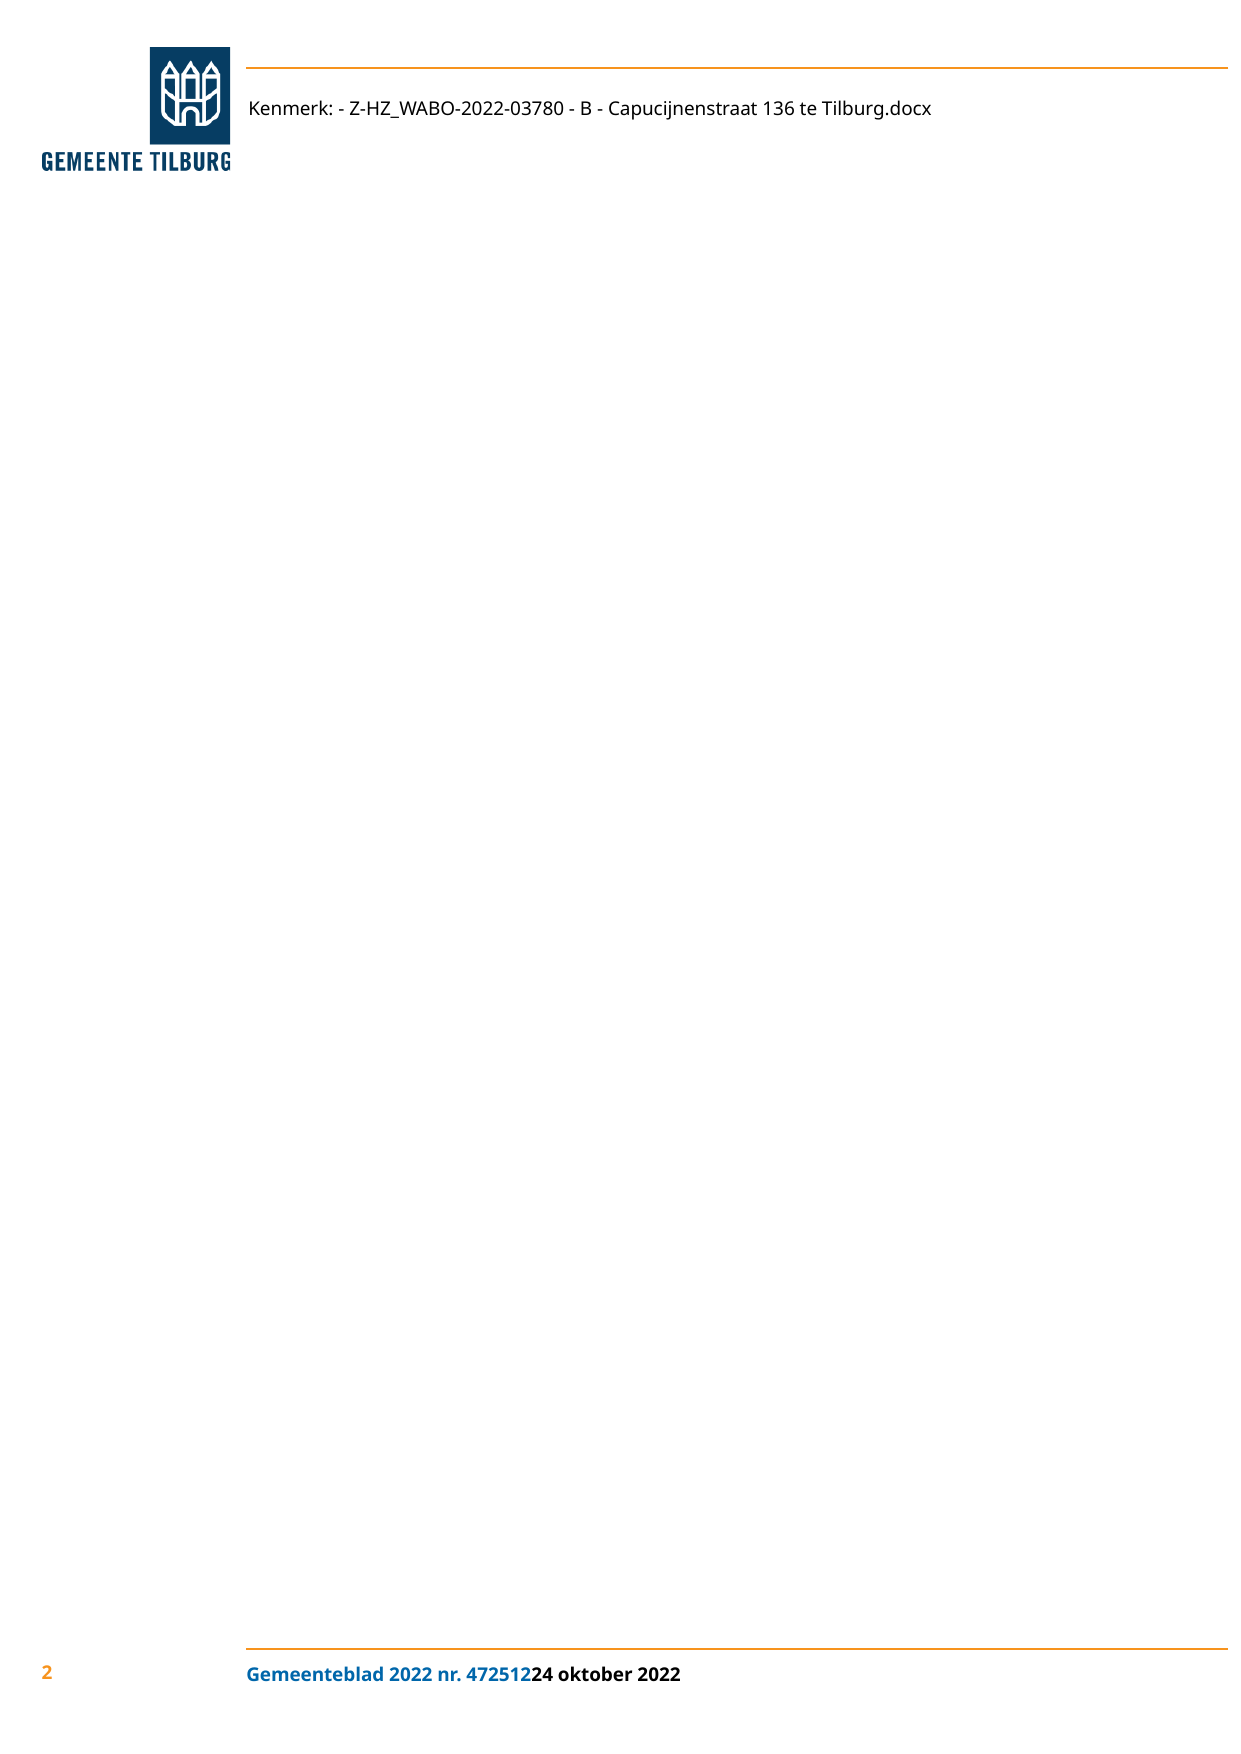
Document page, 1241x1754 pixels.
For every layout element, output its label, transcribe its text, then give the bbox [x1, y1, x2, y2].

text Kenmerk: - Z-HZ_WABO-2022-03780 - B - Capucijnenstraat 136 te Tilburg.docx [248, 95, 1152, 121]
picture [41, 47, 231, 172]
